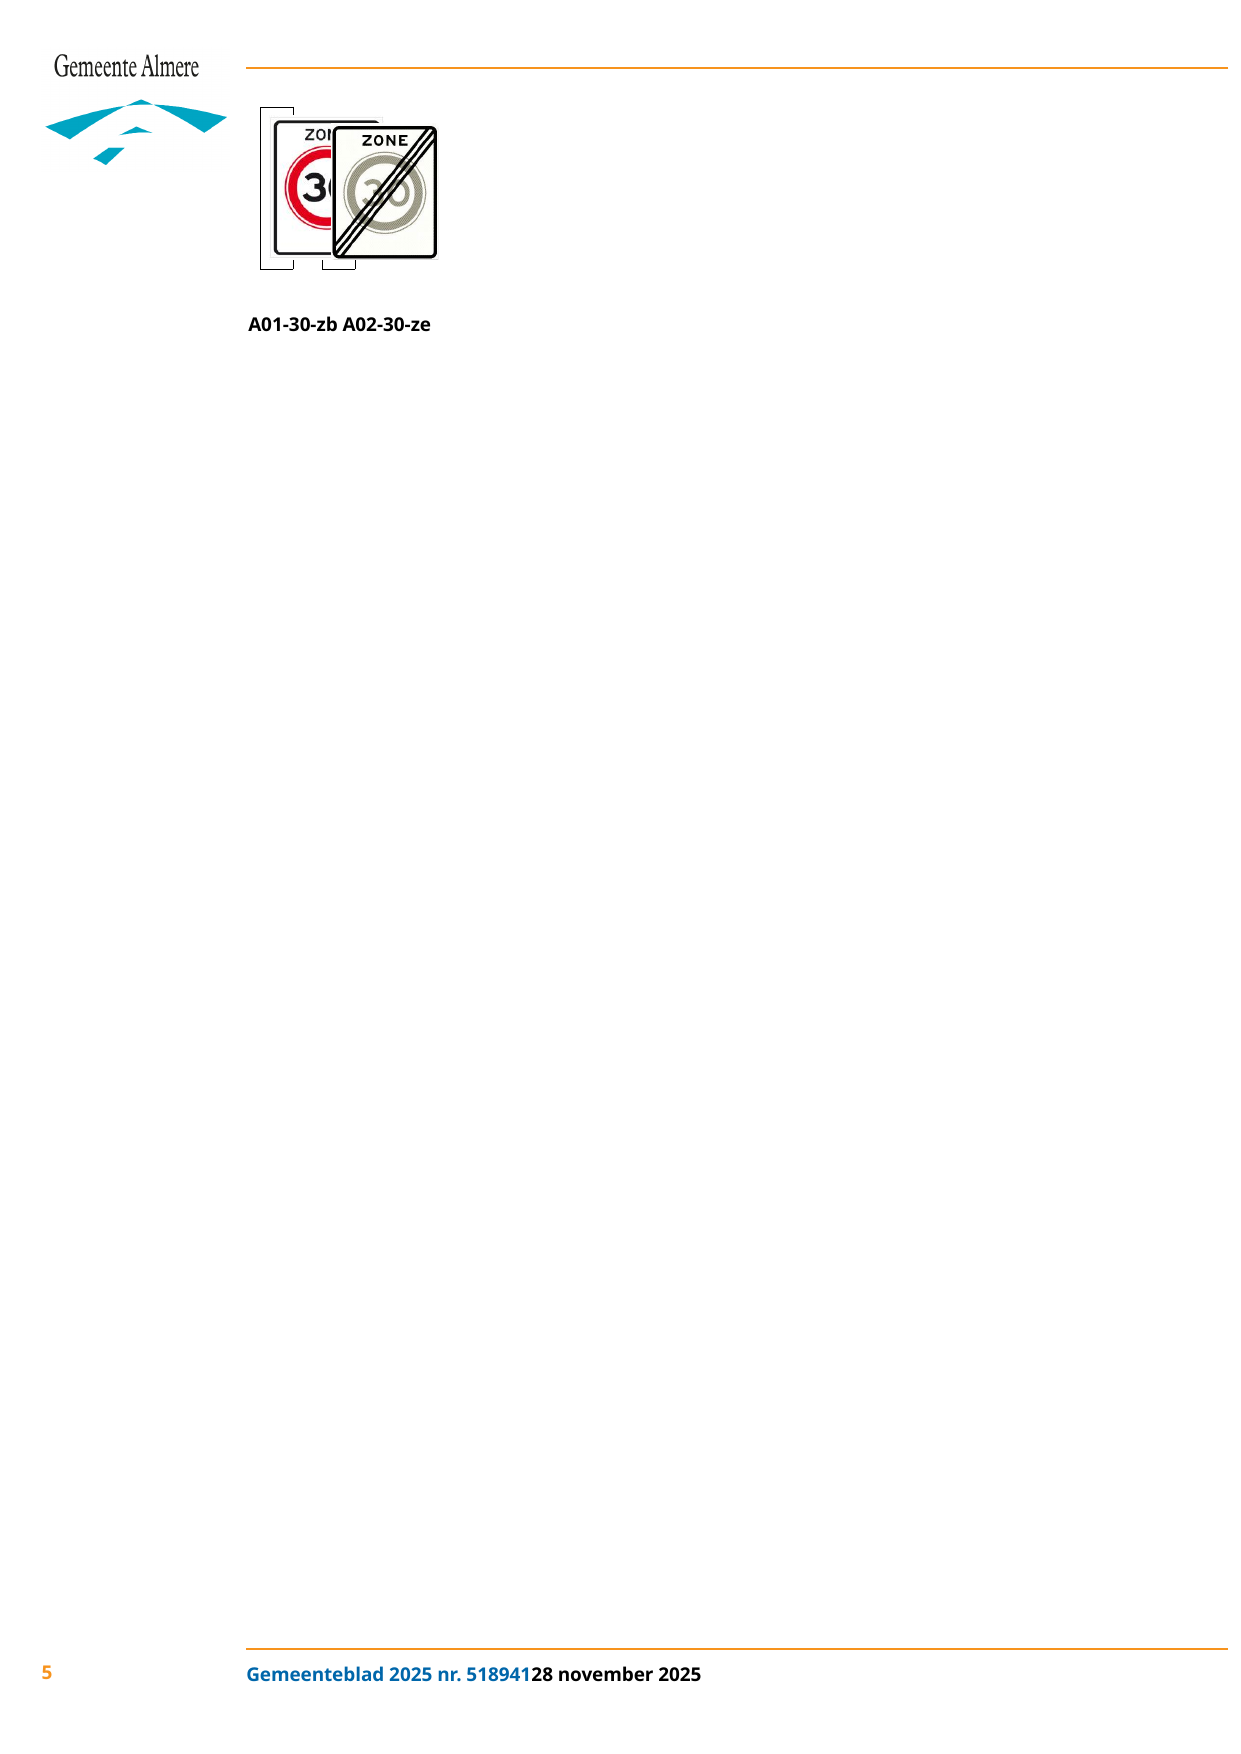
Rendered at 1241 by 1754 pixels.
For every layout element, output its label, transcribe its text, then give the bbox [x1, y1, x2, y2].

picture [41, 47, 231, 172]
text A01-30-zb A02-30-ze [248, 311, 1152, 337]
picture [268, 115, 439, 260]
